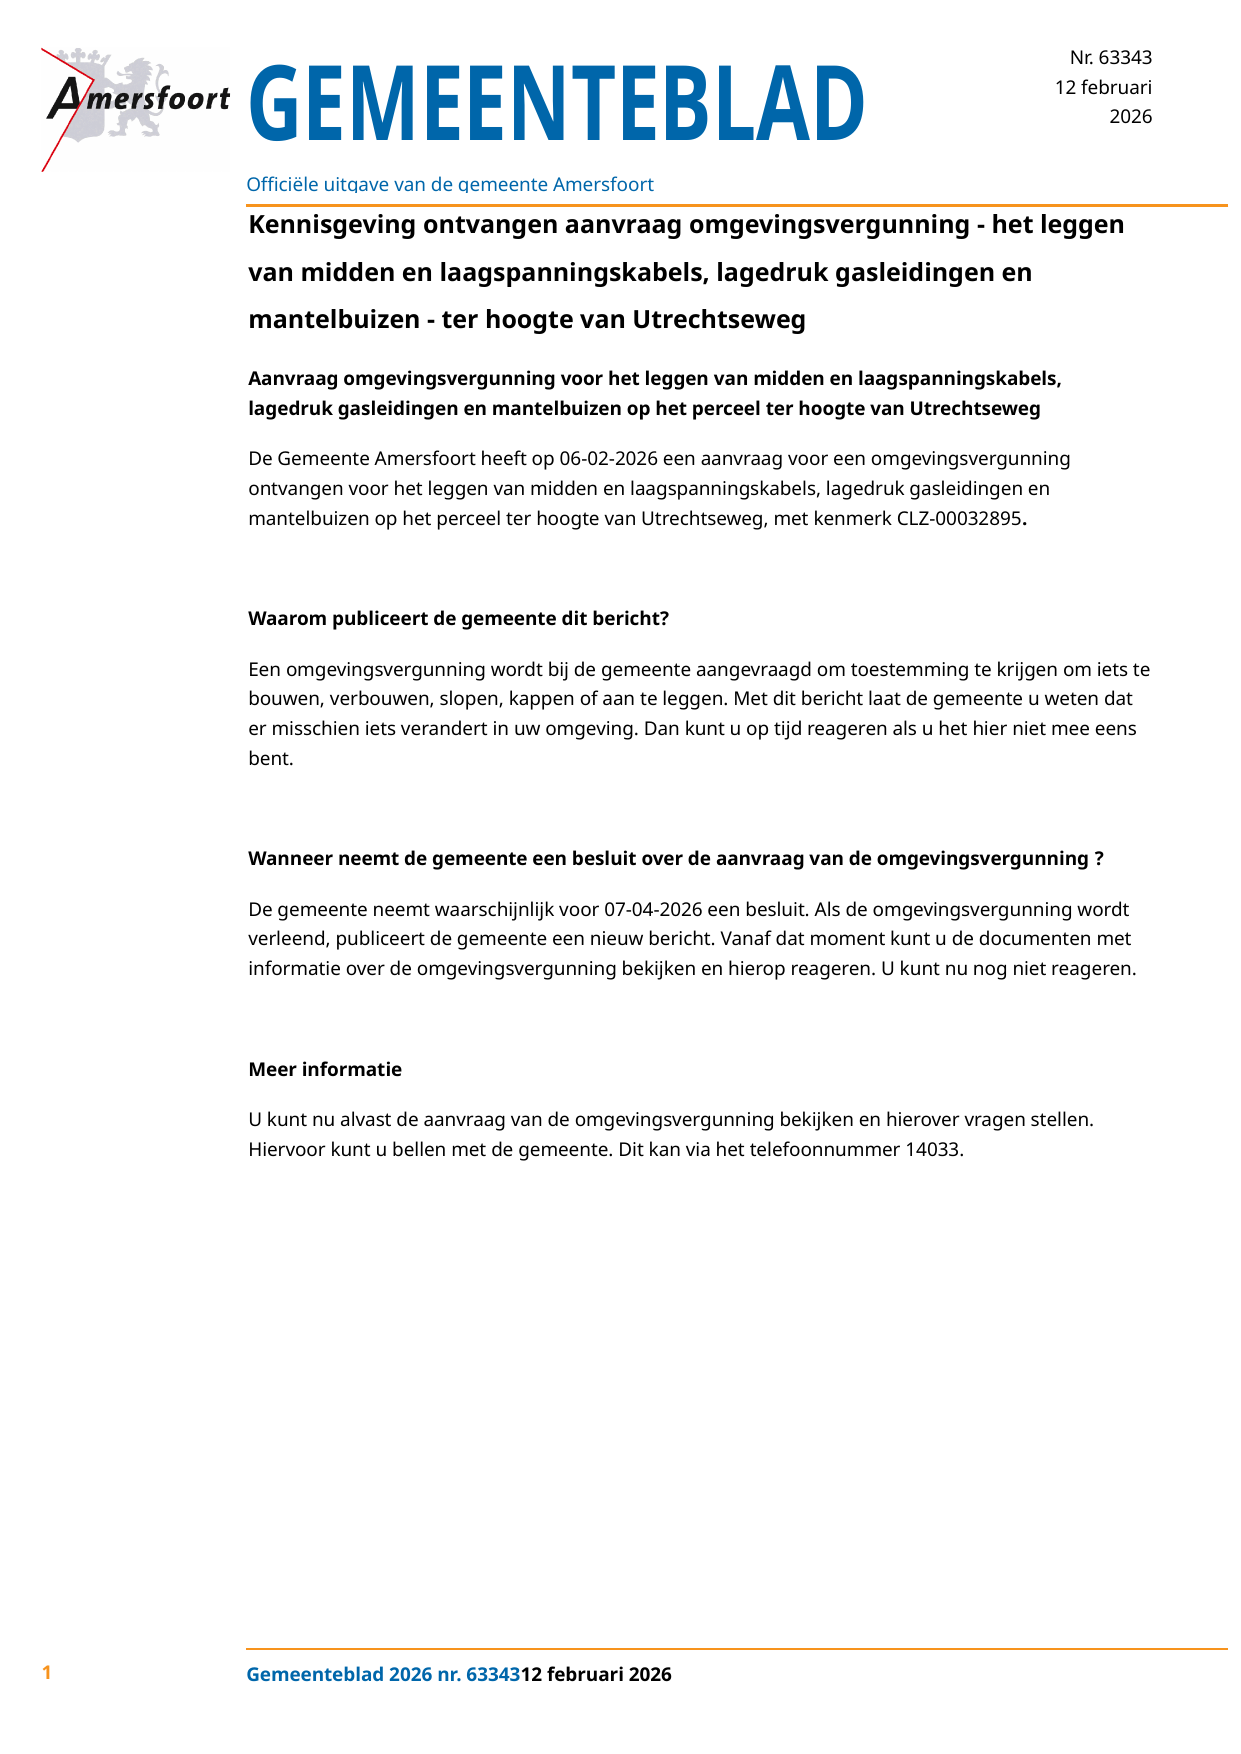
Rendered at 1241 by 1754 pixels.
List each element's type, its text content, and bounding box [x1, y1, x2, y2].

text U kunt nu alvast de aanvraag van de omgevingsvergunning bekijken en hierover vragen stellen. Hiervoor kunt u bellen met de gemeente. Dit kan via het telefoonnummer 14033. [248, 1106, 1152, 1162]
text Kennisgeving ontvangen aanvraag omgevingsvergunning - het leggen van midden en laagspanningskabels, lagedruk gasleidingen en mantelbuizen - ter hoogte van Utrechtseweg [248, 207, 1152, 336]
picture [41, 47, 231, 172]
text Een omgevingsvergunning wordt bij de gemeente aangevraagd om toestemming te krijgen om iets te bouwen, verbouwen, slopen, kappen of aan te leggen. Met dit bericht laat de gemeente u weten dat er misschien iets verandert in uw omgeving. Dan kunt u op tijd reageren als u het hier niet mee eens bent. [248, 656, 1152, 770]
text De gemeente neemt waarschijnlijk voor 07-04-2026 een besluit. Als de omgevingsvergunning wordt verleend, publiceert de gemeente een nieuw bericht. Vanaf dat moment kunt u de documenten met informatie over de omgevingsvergunning bekijken en hierop reageren. U kunt nu nog niet reageren. [248, 896, 1152, 981]
text Wanneer neemt de gemeente een besluit over de aanvraag van de omgevingsvergunning ? [248, 846, 1152, 871]
text De Gemeente Amersfoort heeft op 06-02-2026 een aanvraag voor een omgevingsvergunning ontvangen voor het leggen van midden en laagspanningskabels, lagedruk gasleidingen en mantelbuizen op het perceel ter hoogte van Utrechtseweg, met kenmerk CLZ-00032895. [248, 446, 1152, 530]
text Meer informatie [248, 1056, 1152, 1082]
text Waarom publiceert de gemeente dit bericht? [248, 606, 1152, 631]
text Aanvraag omgevingsvergunning voor het leggen van midden en laagspanningskabels, lagedruk gasleidingen en mantelbuizen op het perceel ter hoogte van Utrechtseweg [248, 366, 1152, 421]
